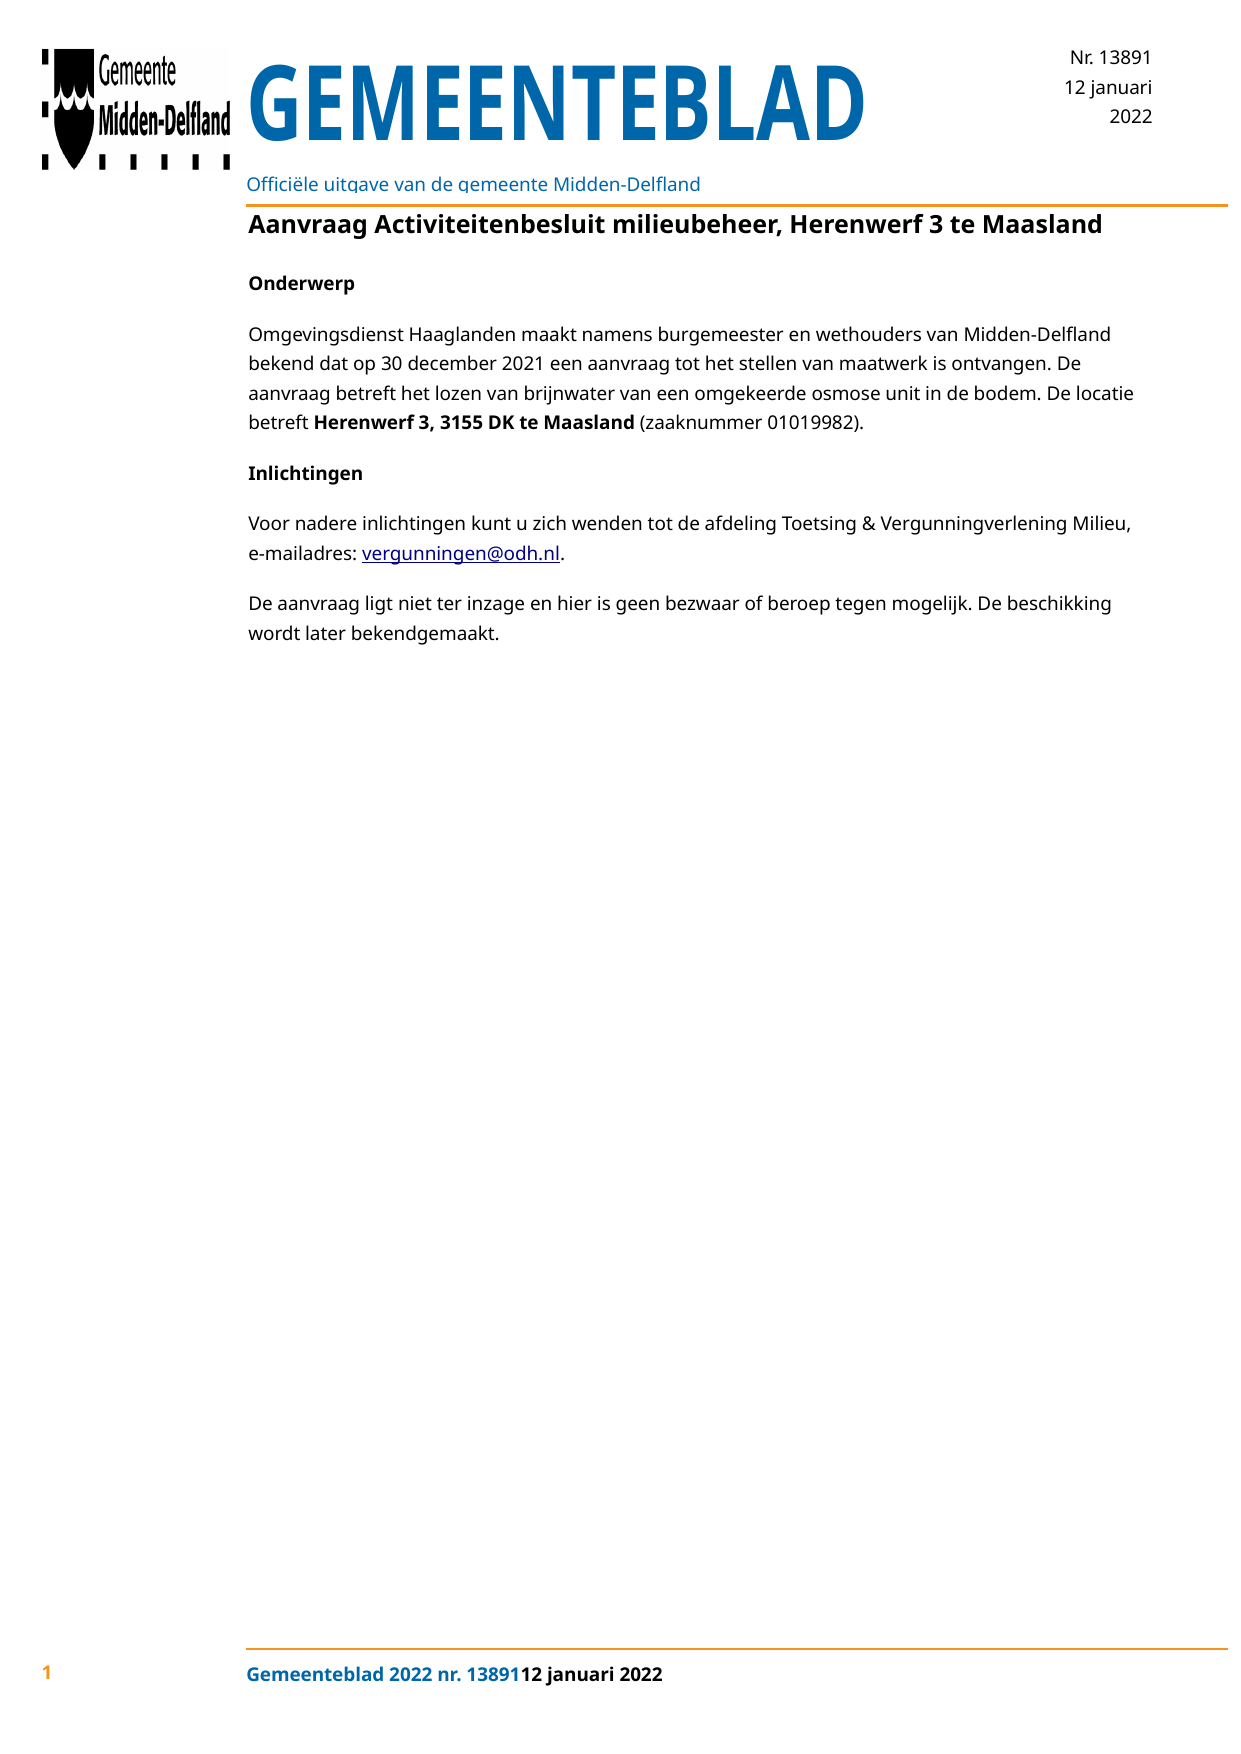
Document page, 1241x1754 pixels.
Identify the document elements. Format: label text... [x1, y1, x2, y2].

text De aanvraag ligt niet ter inzage en hier is geen bezwaar of beroep tegen mogelijk. De beschikking wordt later bekendgemaakt. [248, 590, 1152, 646]
text Aanvraag Activiteitenbesluit milieubeheer, Herenwerf 3 te Maasland [248, 207, 1152, 241]
text Inlichtingen [248, 460, 1152, 486]
picture [41, 47, 231, 172]
text Onderwerp [248, 270, 1152, 296]
text Voor nadere inlichtingen kunt u zich wenden tot de afdeling Toetsing & Vergunningverlening Milieu, e-mailadres: vergunningen@odh.nl. [248, 510, 1152, 566]
text Omgevingsdienst Haaglanden maakt namens burgemeester en wethouders van Midden-Delfland bekend dat op 30 december 2021 een aanvraag tot het stellen van maatwerk is ontvangen. De aanvraag betreft het lozen van brijnwater van een omgekeerde osmose unit in de bodem. De locatie betreft Herenwerf 3, 3155 DK te Maasland (zaaknummer 01019982). [248, 321, 1152, 435]
